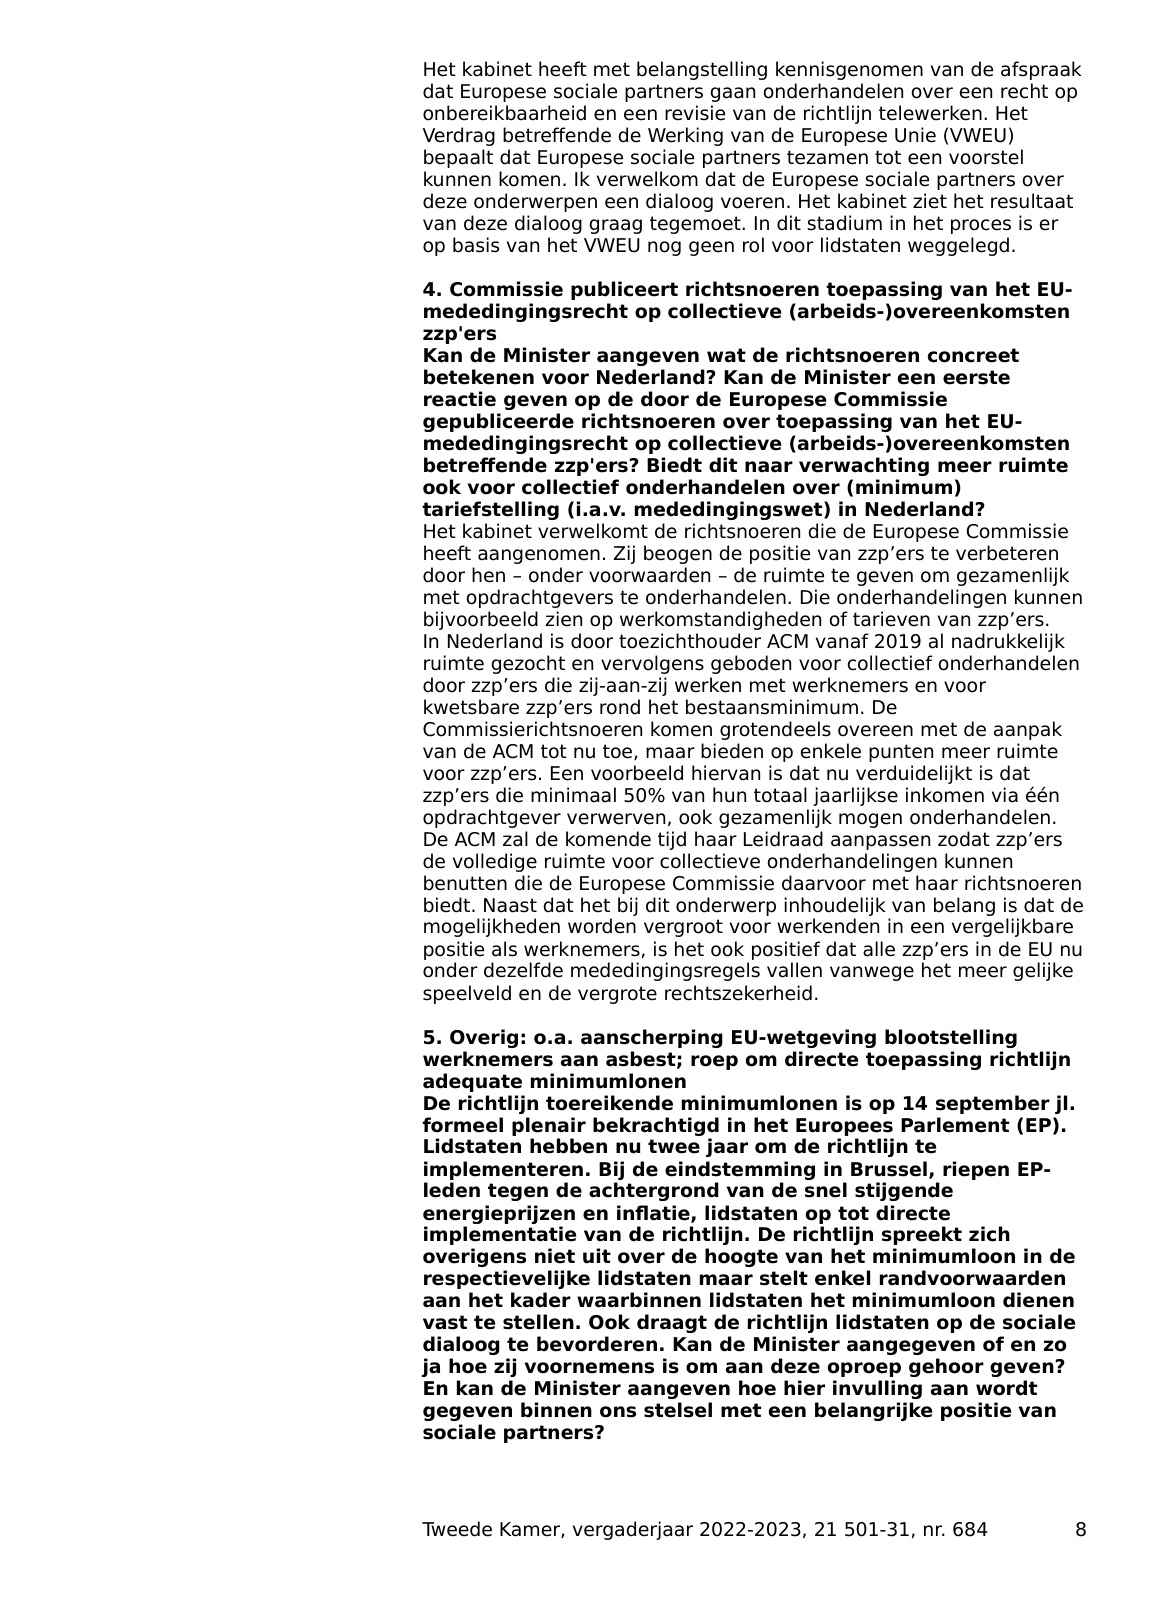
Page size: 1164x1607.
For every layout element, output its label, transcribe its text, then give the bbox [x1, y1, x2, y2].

text 5. Overig: o.a. aanscherping EU-wetgeving blootstelling werknemers aan asbest; roep om directe toepassing richtlijn adequate minimumlonen [422, 1027, 1087, 1092]
text In Nederland is door toezichthouder ACM vanaf 2019 al nadrukkelijk ruimte gezocht en vervolgens geboden voor collectief onderhandelen door zzp’ers die zij-aan-zij werken met werknemers en voor kwetsbare zzp’ers rond het bestaansminimum. De Commissierichtsnoeren komen grotendeels overeen met de aanpak van de ACM tot nu toe, maar bieden op enkele punten meer ruimte voor zzp’ers. Een voorbeeld hiervan is dat nu verduidelijkt is dat zzp’ers die minimaal 50% van hun totaal jaarlijkse inkomen via één opdrachtgever verwerven, ook gezamenlijk mogen onderhandelen. De ACM zal de komende tijd haar Leidraad aanpassen zodat zzp’ers de volledige ruimte voor collectieve onderhandelingen kunnen benutten die de Europese Commissie daarvoor met haar richtsnoeren biedt. Naast dat het bij dit onderwerp inhoudelijk van belang is dat de mogelijkheden worden vergroot voor werkenden in een vergelijkbare positie als werknemers, is het ook positief dat alle zzp’ers in de EU nu onder dezelfde mededingingsregels vallen vanwege het meer gelijke speelveld en de vergrote rechtszekerheid. [422, 631, 1087, 1004]
text Kan de Minister aangeven wat de richtsnoeren concreet betekenen voor Nederland? Kan de Minister een eerste reactie geven op de door de Europese Commissie gepubliceerde richtsnoeren over toepassing van het EU-mededingingsrecht op collectieve (arbeids-)overeenkomsten betreffende zzp'ers? Biedt dit naar verwachting meer ruimte ook voor collectief onderhandelen over (minimum) tariefstelling (i.a.v. mededingingswet) in Nederland? [422, 345, 1087, 521]
text 4. Commissie publiceert richtsnoeren toepassing van het EU-mededingingsrecht op collectieve (arbeids-)overeenkomsten zzp'ers [422, 279, 1087, 345]
text Het kabinet heeft met belangstelling kennisgenomen van de afspraak dat Europese sociale partners gaan onderhandelen over een recht op onbereikbaarheid en een revisie van de richtlijn telewerken. Het Verdrag betreffende de Werking van de Europese Unie (VWEU) bepaalt dat Europese sociale partners tezamen tot een voorstel kunnen komen. Ik verwelkom dat de Europese sociale partners over deze onderwerpen een dialoog voeren. Het kabinet ziet het resultaat van deze dialoog graag tegemoet. In dit stadium in het proces is er op basis van het VWEU nog geen rol voor lidstaten weggelegd. [422, 59, 1087, 257]
text Het kabinet verwelkomt de richtsnoeren die de Europese Commissie heeft aangenomen. Zij beogen de positie van zzp’ers te verbeteren door hen – onder voorwaarden – de ruimte te geven om gezamenlijk met opdrachtgevers te onderhandelen. Die onderhandelingen kunnen bijvoorbeeld zien op werkomstandigheden of tarieven van zzp’ers. [422, 521, 1087, 631]
text De richtlijn toereikende minimumlonen is op 14 september jl. formeel plenair bekrachtigd in het Europees Parlement (EP). Lidstaten hebben nu twee jaar om de richtlijn te implementeren. Bij de eindstemming in Brussel, riepen EP-leden tegen de achtergrond van de snel stijgende energieprijzen en inflatie, lidstaten op tot directe implementatie van de richtlijn. De richtlijn spreekt zich overigens niet uit over de hoogte van het minimumloon in de respectievelijke lidstaten maar stelt enkel randvoorwaarden aan het kader waarbinnen lidstaten het minimumloon dienen vast te stellen. Ook draagt de richtlijn lidstaten op de sociale dialoog te bevorderen. Kan de Minister aangegeven of en zo ja hoe zij voornemens is om aan deze oproep gehoor geven? En kan de Minister aangeven hoe hier invulling aan wordt gegeven binnen ons stelsel met een belangrijke positie van sociale partners? [422, 1092, 1087, 1444]
